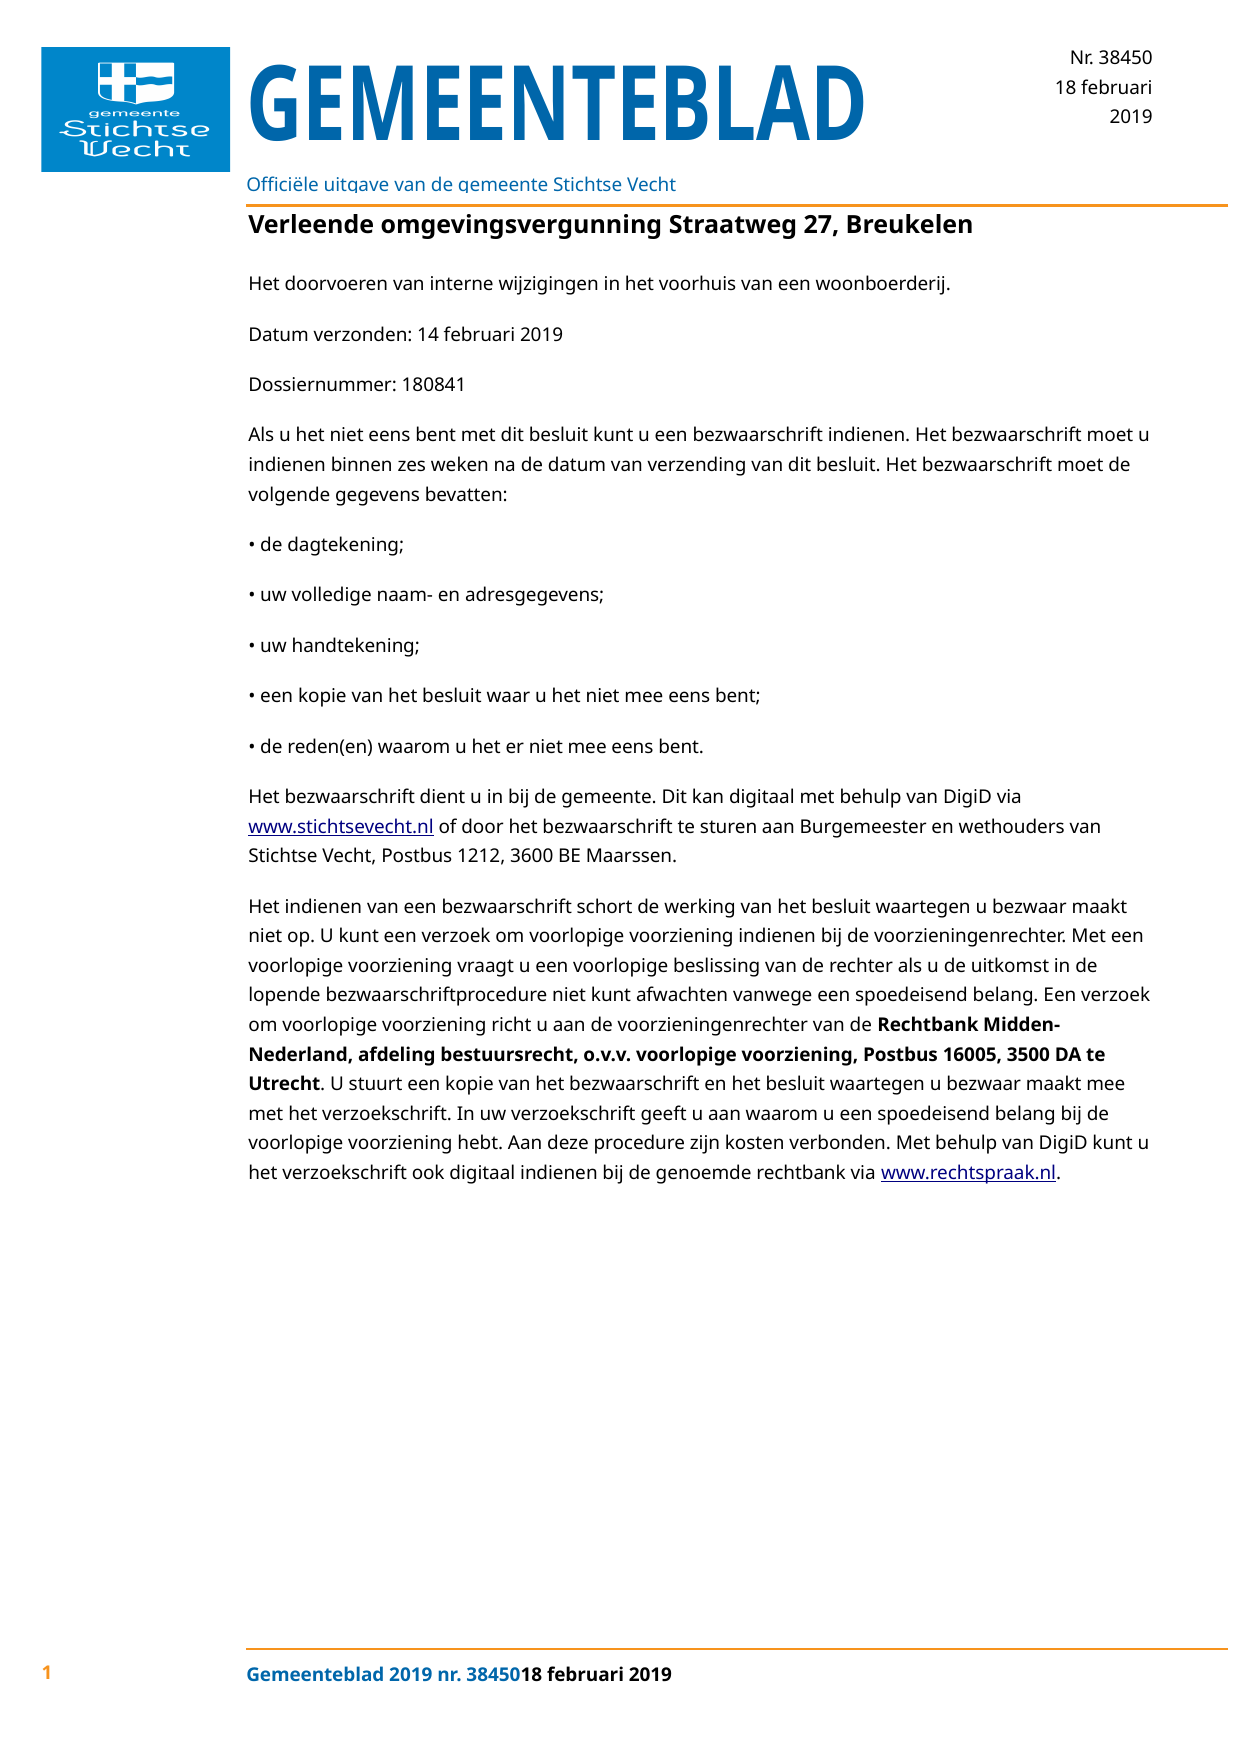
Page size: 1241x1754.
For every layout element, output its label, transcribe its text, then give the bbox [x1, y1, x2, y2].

text Datum verzonden: 14 februari 2019 [248, 321, 1152, 346]
text Dossiernummer: 180841 [248, 371, 1152, 397]
text Verleende omgevingsvergunning Straatweg 27, Breukelen [248, 207, 1152, 241]
text • een kopie van het besluit waar u het niet mee eens bent; [248, 682, 1152, 708]
text Het indienen van een bezwaarschrift schort de werking van het besluit waartegen u bezwaar maakt niet op. U kunt een verzoek om voorlopige voorziening indienen bij de voorzieningenrechter. Met een voorlopige voorziening vraagt u een voorlopige beslissing van de rechter als u de uitkomst in de lopende bezwaarschriftprocedure niet kunt afwachten vanwege een spoedeisend belang. Een verzoek om voorlopige voorziening richt u aan de voorzieningenrechter van de Rechtbank Midden-Nederland, afdeling bestuursrecht, o.v.v. voorlopige voorziening, Postbus 16005, 3500 DA te Utrecht. U stuurt een kopie van het bezwaarschrift en het besluit waartegen u bezwaar maakt mee met het verzoekschrift. In uw verzoekschrift geeft u aan waarom u een spoedeisend belang bij de voorlopige voorziening hebt. Aan deze procedure zijn kosten verbonden. Met behulp van DigiD kunt u het verzoekschrift ook digitaal indienen bij de genoemde rechtbank via www.rechtspraak.nl. [248, 893, 1152, 1185]
text • uw handtekening; [248, 632, 1152, 658]
picture [99, 63, 135, 101]
text • de dagtekening; [248, 531, 1152, 557]
text • de reden(en) waarom u het er niet mee eens bent. [248, 733, 1152, 758]
text Het bezwaarschrift dient u in bij de gemeente. Dit kan digitaal met behulp van DigiD via www.stichtsevecht.nl of door het bezwaarschrift te sturen aan Burgemeester en wethouders van Stichtse Vecht, Postbus 1212, 3600 BE Maarssen. [248, 783, 1152, 868]
text Het doorvoeren van interne wijzigingen in het voorhuis van een woonboerderij. [248, 270, 1152, 296]
text Als u het niet eens bent met dit besluit kunt u een bezwaarschrift indienen. Het bezwaarschrift moet u indienen binnen zes weken na de datum van verzending van dit besluit. Het bezwaarschrift moet de volgende gegevens bevatten: [248, 422, 1152, 506]
picture [137, 63, 174, 103]
text • uw volledige naam- en adresgegevens; [248, 582, 1152, 607]
